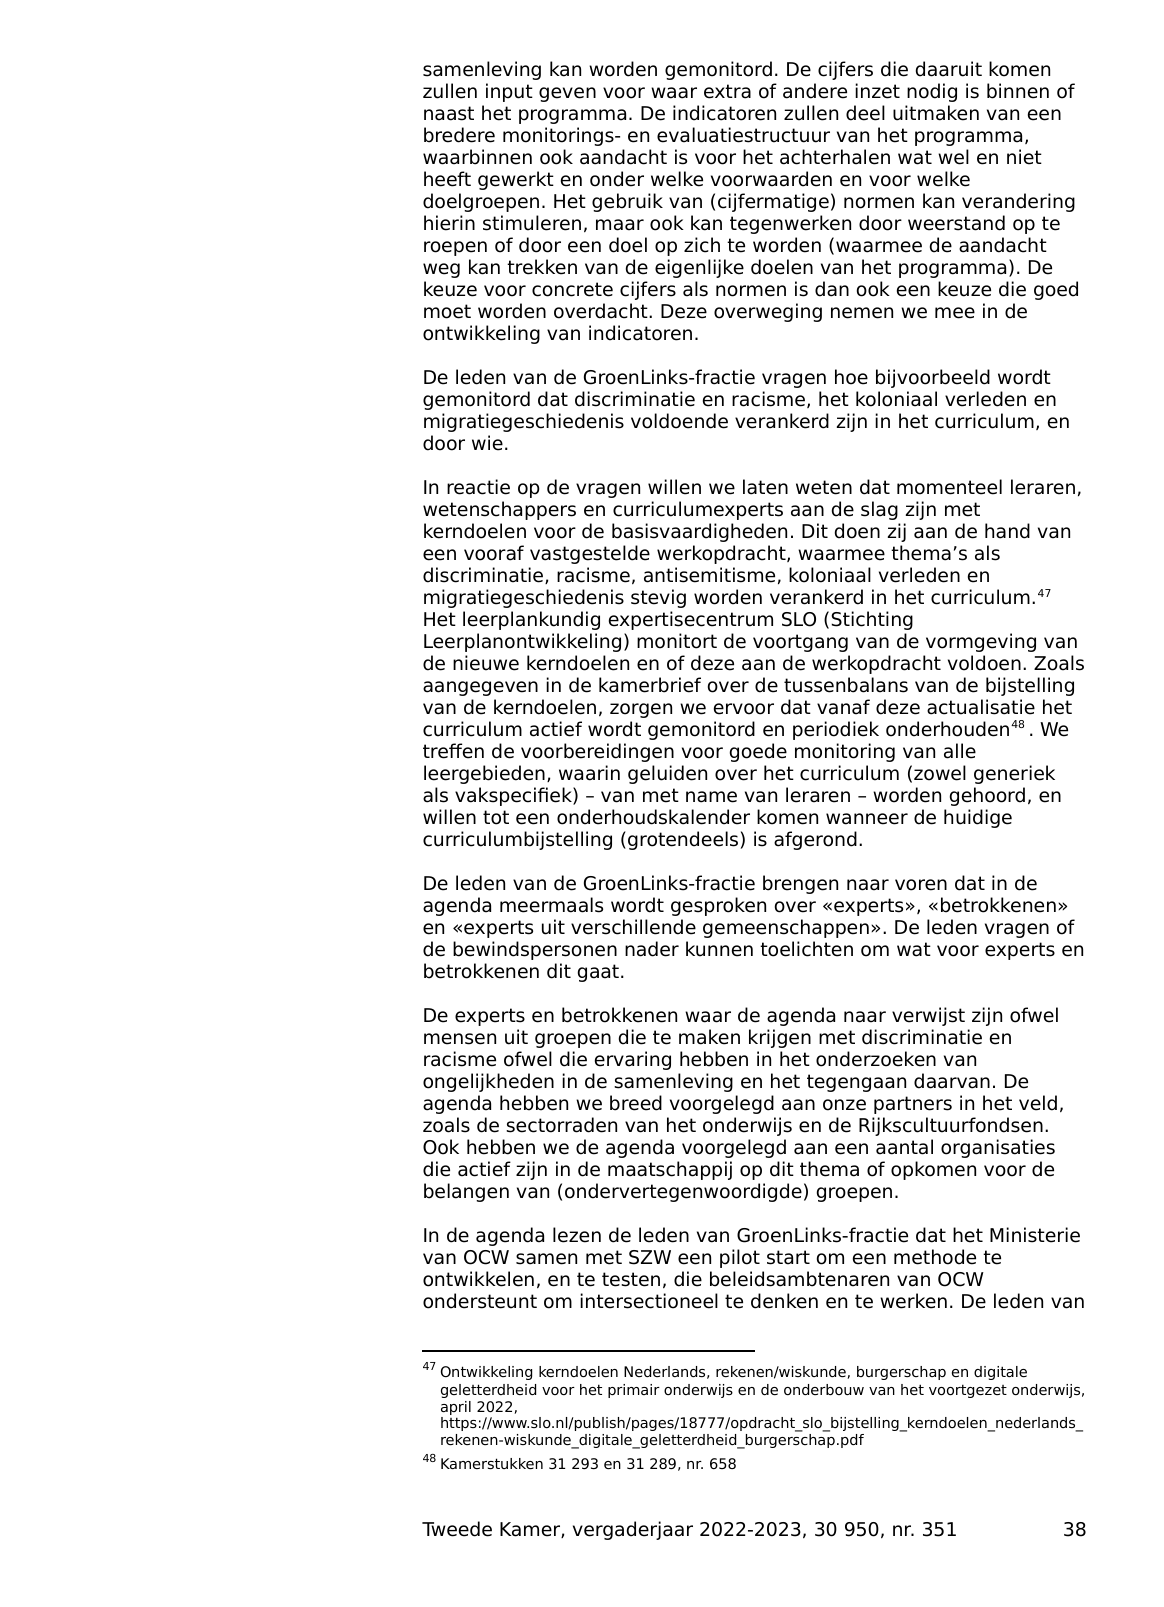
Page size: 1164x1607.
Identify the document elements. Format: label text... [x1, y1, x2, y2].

text samenleving kan worden gemonitord. De cijfers die daaruit komen zullen input geven voor waar extra of andere inzet nodig is binnen of naast het programma. De indicatoren zullen deel uitmaken van een bredere monitorings- en evaluatiestructuur van het programma, waarbinnen ook aandacht is voor het achterhalen wat wel en niet heeft gewerkt en onder welke voorwaarden en voor welke doelgroepen. Het gebruik van (cijfermatige) normen kan verandering hierin stimuleren, maar ook kan tegenwerken door weerstand op te roepen of door een doel op zich te worden (waarmee de aandacht weg kan trekken van de eigenlijke doelen van het programma). De keuze voor concrete cijfers als normen is dan ook een keuze die goed moet worden overdacht. Deze overweging nemen we mee in de ontwikkeling van indicatoren. [422, 59, 1087, 345]
text De leden van de GroenLinks-fractie brengen naar voren dat in de agenda meermaals wordt gesproken over «experts», «betrokkenen» en «experts uit verschillende gemeenschappen». De leden vragen of de bewindspersonen nader kunnen toelichten om wat voor experts en betrokkenen dit gaat. [422, 873, 1087, 983]
text Kamerstukken 31 293 en 31 289, nr. 658 [422, 1452, 1087, 1474]
text In reactie op de vragen willen we laten weten dat momenteel leraren, wetenschappers en curriculumexperts aan de slag zijn met kerndoelen voor de basisvaardigheden. Dit doen zij aan de hand van een vooraf vastgestelde werkopdracht, waarmee thema’s als discriminatie, racisme, antisemitisme, koloniaal verleden en migratiegeschiedenis stevig worden verankerd in het curriculum. Het leerplankundig expertisecentrum SLO (Stichting Leerplanontwikkeling) monitort de voortgang van de vormgeving van de nieuwe kerndoelen en of deze aan de werkopdracht voldoen. Zoals aangegeven in de kamerbrief over de tussenbalans van de bijstelling van de kerndoelen, zorgen we ervoor dat vanaf deze actualisatie het curriculum actief wordt gemonitord en periodiek onderhouden. We treffen de voorbereidingen voor goede monitoring van alle leergebieden, waarin geluiden over het curriculum (zowel generiek als vakspecifiek) – van met name van leraren – worden gehoord, en willen tot een onderhoudskalender komen wanneer de huidige curriculumbijstelling (grotendeels) is afgerond. [422, 477, 1087, 851]
text De leden van de GroenLinks-fractie vragen hoe bijvoorbeeld wordt gemonitord dat discriminatie en racisme, het koloniaal verleden en migratiegeschiedenis voldoende verankerd zijn in het curriculum, en door wie. [422, 367, 1087, 455]
text De experts en betrokkenen waar de agenda naar verwijst zijn ofwel mensen uit groepen die te maken krijgen met discriminatie en racisme ofwel die ervaring hebben in het onderzoeken van ongelijkheden in de samenleving en het tegengaan daarvan. De agenda hebben we breed voorgelegd aan onze partners in het veld, zoals de sectorraden van het onderwijs en de Rijkscultuurfondsen. Ook hebben we de agenda voorgelegd aan een aantal organisaties die actief zijn in de maatschappij op dit thema of opkomen voor de belangen van (ondervertegenwoordigde) groepen. [422, 1005, 1087, 1203]
text Ontwikkeling kerndoelen Nederlands, rekenen/wiskunde, burgerschap en digitale geletterdheid voor het primair onderwijs en de onderbouw van het voortgezet onderwijs, april 2022, https://www.slo.nl/publish/pages/18777/opdracht_slo_bijstelling_kerndoelen_nederlands_rekenen-wiskunde_digitale_geletterdheid_burgerschap.pdf [422, 1360, 1087, 1449]
text In de agenda lezen de leden van GroenLinks-fractie dat het Ministerie van OCW samen met SZW een pilot start om een methode te ontwikkelen, en te testen, die beleidsambtenaren van OCW ondersteunt om intersectioneel te denken en te werken. De leden van [422, 1225, 1087, 1313]
